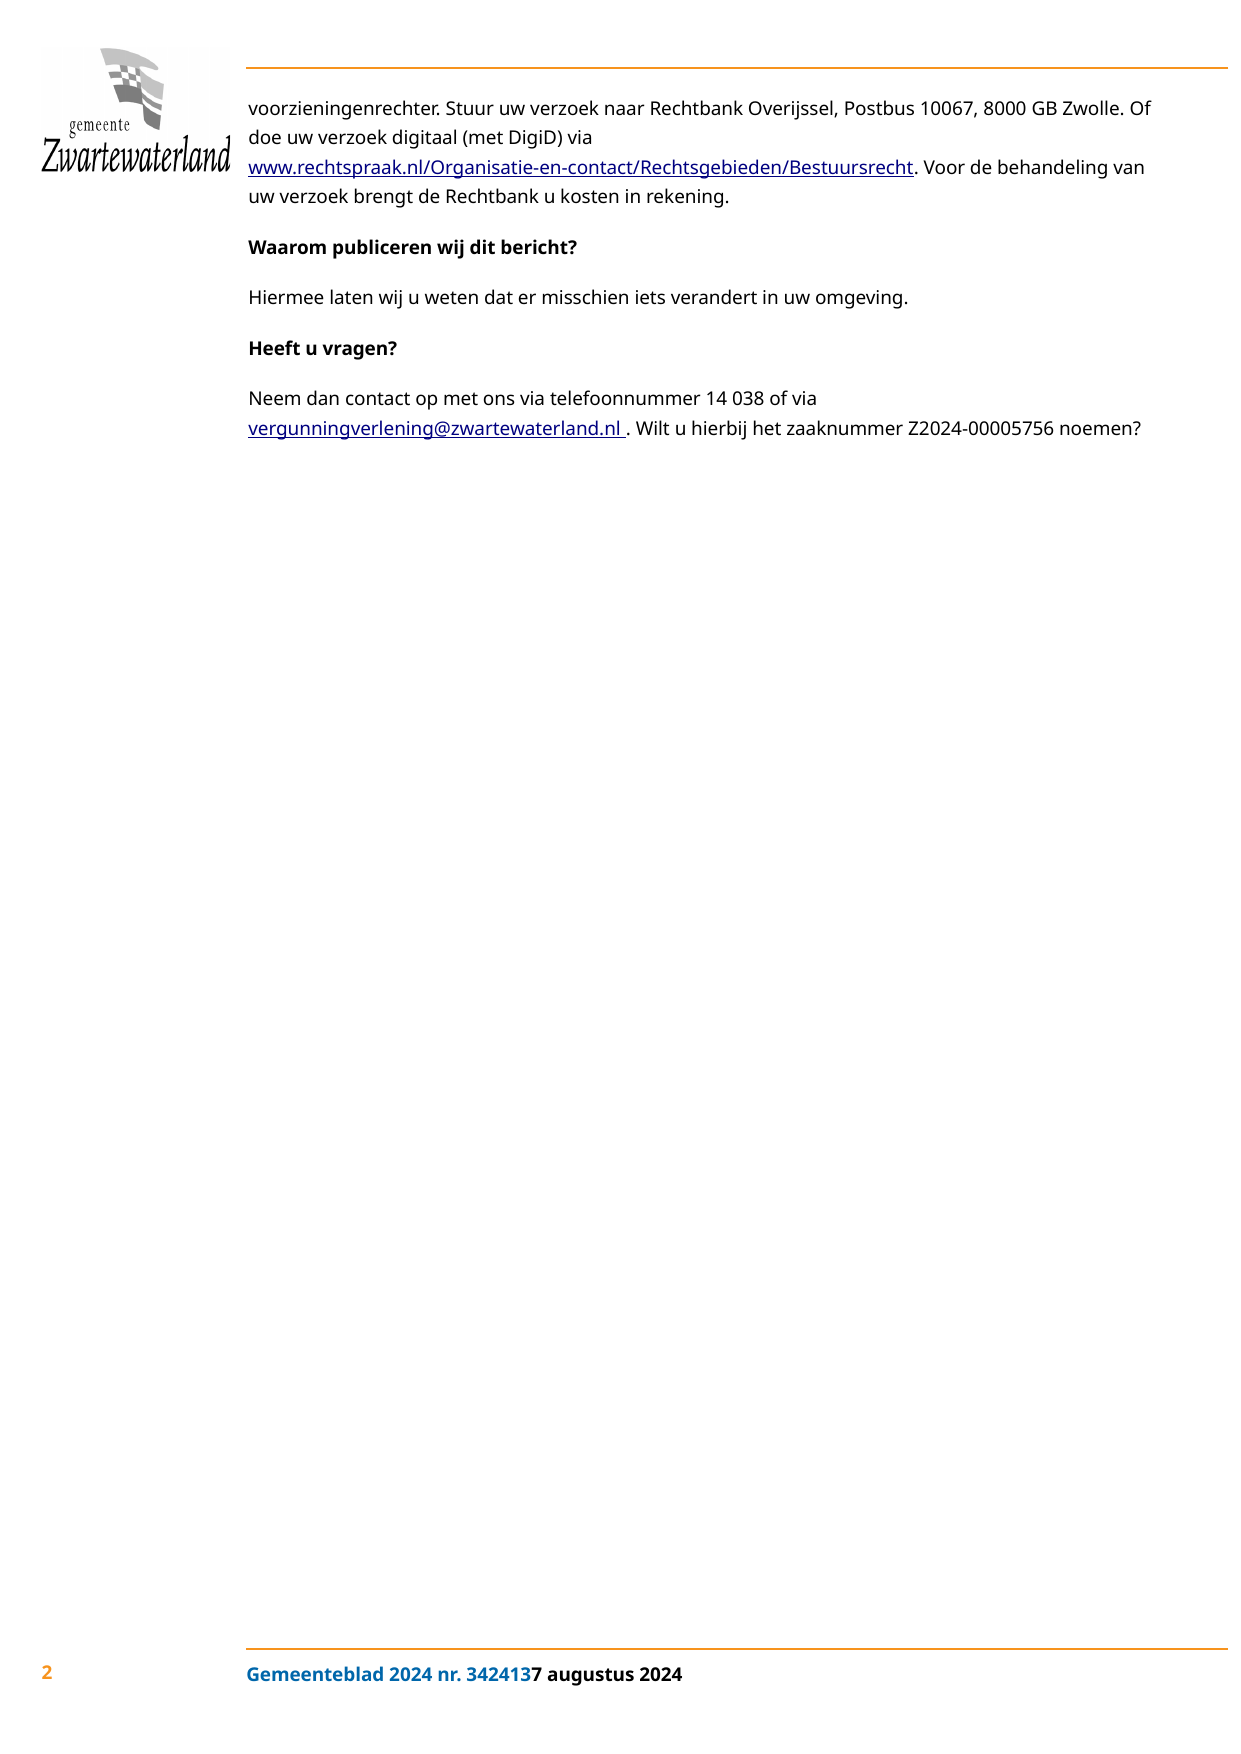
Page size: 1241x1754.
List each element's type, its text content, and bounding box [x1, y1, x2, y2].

text Hiermee laten wij u weten dat er misschien iets verandert in uw omgeving. [248, 284, 1152, 310]
text voorzieningenrechter. Stuur uw verzoek naar Rechtbank Overijssel, Postbus 10067, 8000 GB Zwolle. Of doe uw verzoek digitaal (met DigiD) via www.rechtspraak.nl/Organisatie-en-contact/Rechtsgebieden/Bestuursrecht. Voor de behandeling van uw verzoek brengt de Rechtbank u kosten in rekening. [248, 95, 1152, 209]
picture [41, 47, 231, 172]
text Neem dan contact op met ons via telefoonnummer 14 038 of via vergunningverlening@zwartewaterland.nl . Wilt u hierbij het zaaknummer Z2024-00005756 noemen? [248, 385, 1152, 441]
text Waarom publiceren wij dit bericht? [248, 234, 1152, 260]
text Heeft u vragen? [248, 335, 1152, 361]
